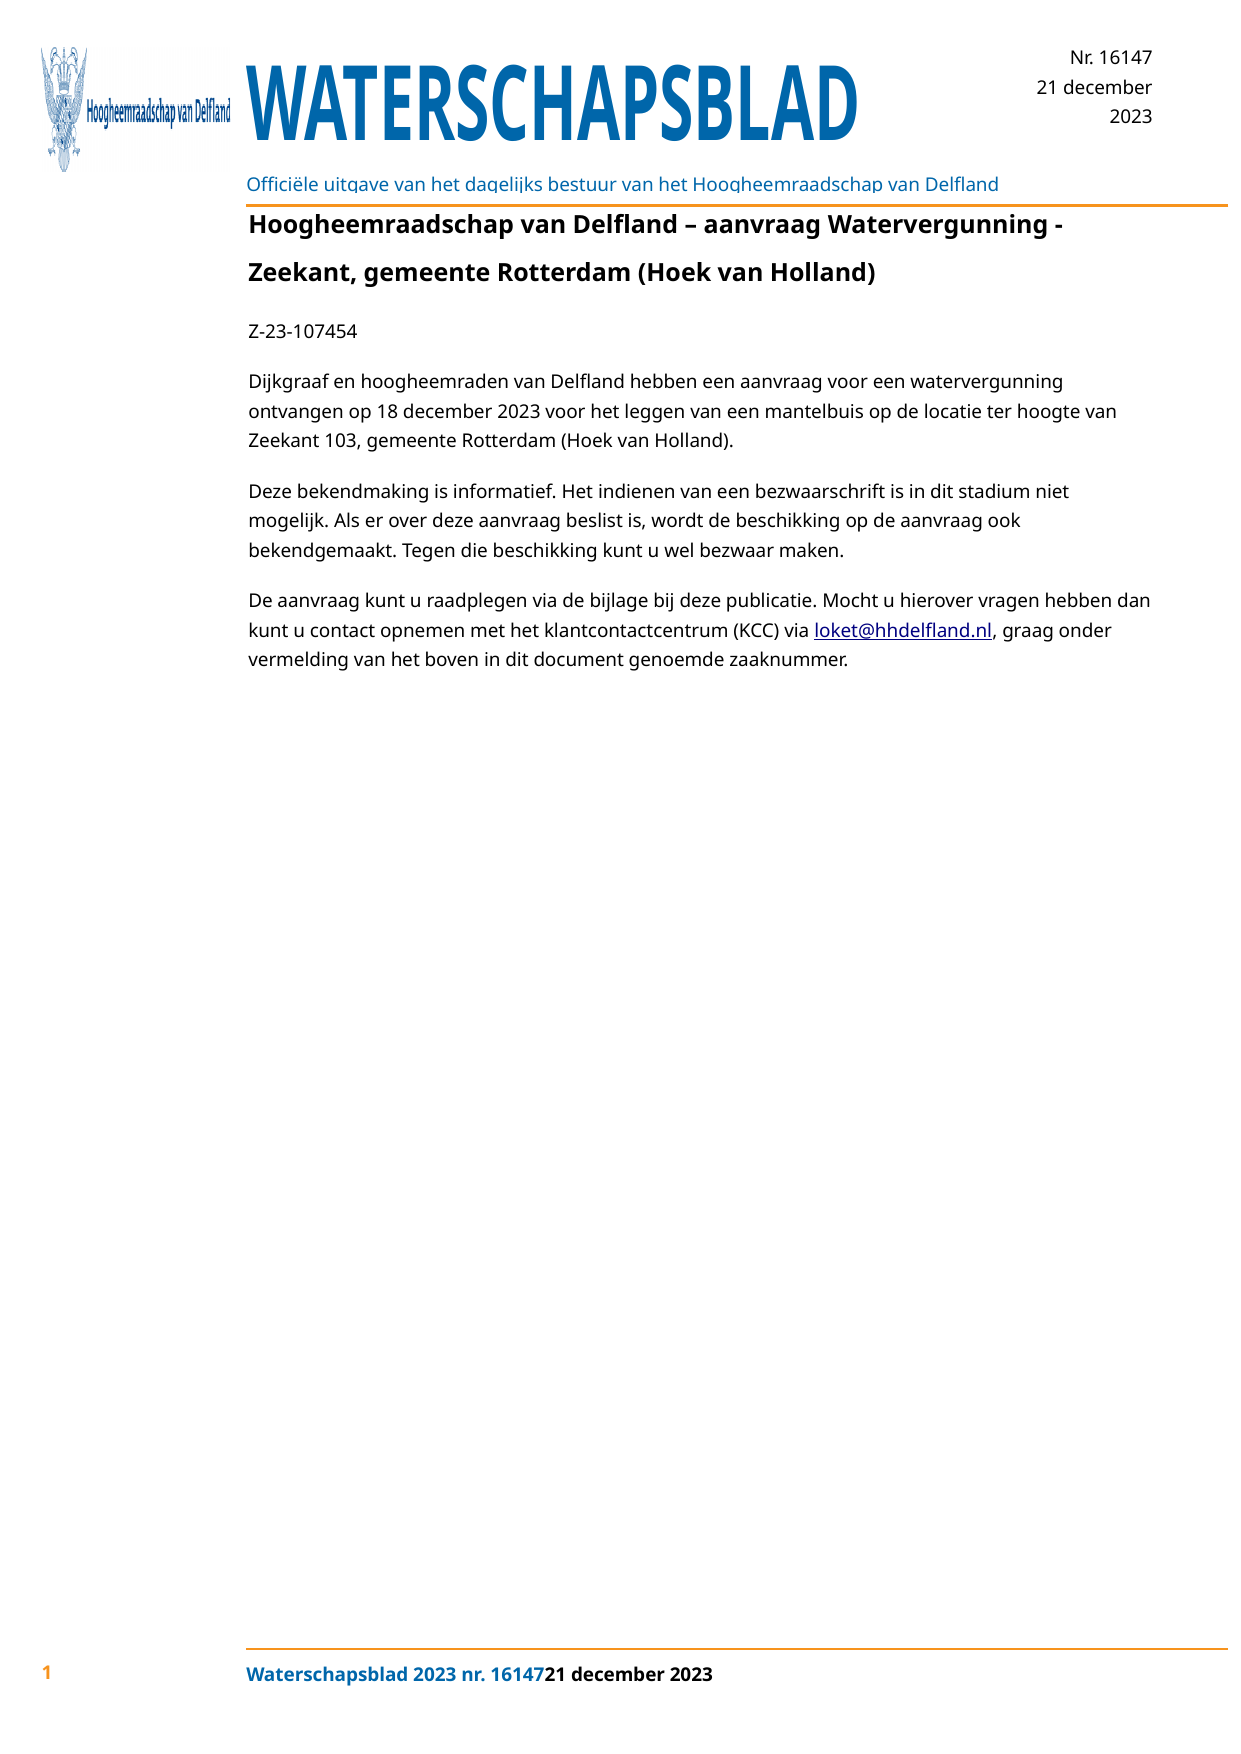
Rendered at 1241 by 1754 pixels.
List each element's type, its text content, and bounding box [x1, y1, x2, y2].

text Hoogheemraadschap van Delfland – aanvraag Watervergunning - Zeekant, gemeente Rotterdam (Hoek van Holland) [248, 207, 1152, 288]
text Z-23-107454 [248, 318, 1152, 344]
text Deze bekendmaking is informatief. Het indienen van een bezwaarschrift is in dit stadium niet mogelijk. Als er over deze aanvraag beslist is, wordt de beschikking op de aanvraag ook bekendgemaakt. Tegen die beschikking kunt u wel bezwaar maken. [248, 478, 1152, 563]
text De aanvraag kunt u raadplegen via de bijlage bij deze publicatie. Mocht u hierover vragen hebben dan kunt u contact opnemen met het klantcontactcentrum (KCC) via loket@hhdelfland.nl, graag onder vermelding van het boven in dit document genoemde zaaknummer. [248, 587, 1152, 672]
text Dijkgraaf en hoogheemraden van Delfland hebben een aanvraag voor een watervergunning ontvangen op 18 december 2023 voor het leggen van een mantelbuis op de locatie ter hoogte van Zeekant 103, gemeente Rotterdam (Hoek van Holland). [248, 368, 1152, 453]
picture [41, 47, 231, 172]
